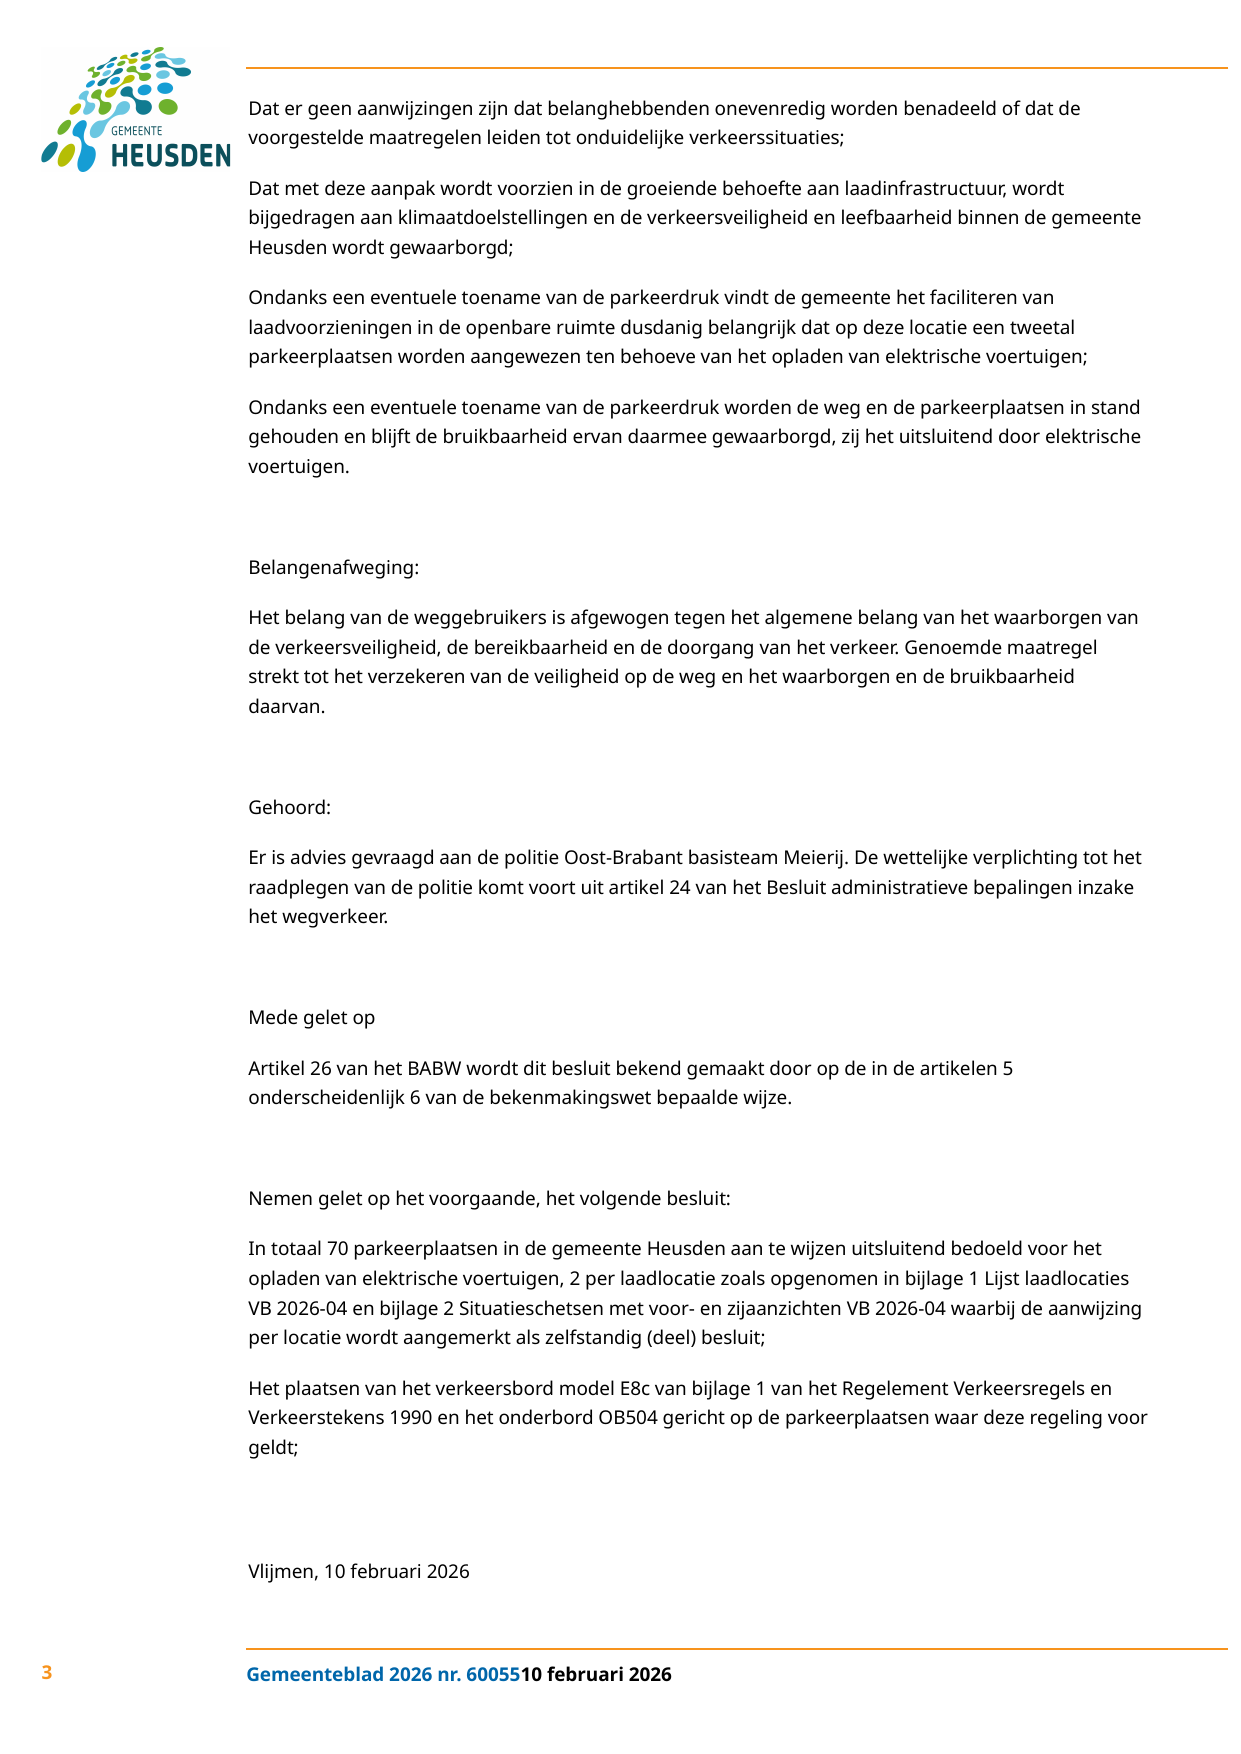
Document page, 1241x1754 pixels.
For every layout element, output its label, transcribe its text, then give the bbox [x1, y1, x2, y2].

text Vlijmen, 10 februari 2026 [248, 1558, 1152, 1584]
text Ondanks een eventuele toename van de parkeerdruk worden de weg en de parkeerplaatsen in stand gehouden en blijft de bruikbaarheid ervan daarmee gewaarborgd, zij het uitsluitend door elektrische voertuigen. [248, 394, 1152, 479]
text Het belang van de weggebruikers is afgewogen tegen het algemene belang van het waarborgen van de verkeersveiligheid, de bereikbaarheid en de doorgang van het verkeer. Genoemde maatregel strekt tot het verzekeren van de veiligheid op de weg en het waarborgen en de bruikbaarheid daarvan. [248, 604, 1152, 719]
text Dat er geen aanwijzingen zijn dat belanghebbenden onevenredig worden benadeeld of dat de voorgestelde maatregelen leiden tot onduidelijke verkeerssituaties; [248, 95, 1152, 150]
text Er is advies gevraagd aan de politie Oost-Brabant basisteam Meierij. De wettelijke verplichting tot het raadplegen van de politie komt voort uit artikel 24 van het Besluit administratieve bepalingen inzake het wegverkeer. [248, 844, 1152, 929]
text Het plaatsen van het verkeersbord model E8c van bijlage 1 van het Regelement Verkeersregels en Verkeerstekens 1990 en het onderbord OB504 gericht op de parkeerplaatsen waar deze regeling voor geldt; [248, 1375, 1152, 1460]
text Dat met deze aanpak wordt voorzien in de groeiende behoefte aan laadinfrastructuur, wordt bijgedragen aan klimaatdoelstellingen en de verkeersveiligheid en leefbaarheid binnen de gemeente Heusden wordt gewaarborgd; [248, 175, 1152, 260]
text Nemen gelet op het voorgaande, het volgende besluit: [248, 1185, 1152, 1211]
text In totaal 70 parkeerplaatsen in de gemeente Heusden aan te wijzen uitsluitend bedoeld voor het opladen van elektrische voertuigen, 2 per laadlocatie zoals opgenomen in bijlage 1 Lijst laadlocaties VB 2026-04 en bijlage 2 Situatieschetsen met voor- en zijaanzichten VB 2026-04 waarbij de aanwijzing per locatie wordt aangemerkt als zelfstandig (deel) besluit; [248, 1236, 1152, 1350]
text Mede gelet op [248, 1004, 1152, 1030]
text Belangenafweging: [248, 554, 1152, 580]
text Artikel 26 van het BABW wordt dit besluit bekend gemaakt door op de in de artikelen 5 onderscheidenlijk 6 van de bekenmakingswet bepaalde wijze. [248, 1055, 1152, 1110]
picture [41, 47, 231, 172]
text Gehoord: [248, 794, 1152, 820]
text Ondanks een eventuele toename van de parkeerdruk vindt de gemeente het faciliteren van laadvoorzieningen in de openbare ruimte dusdanig belangrijk dat op deze locatie een tweetal parkeerplaatsen worden aangewezen ten behoeve van het opladen van elektrische voertuigen; [248, 284, 1152, 369]
